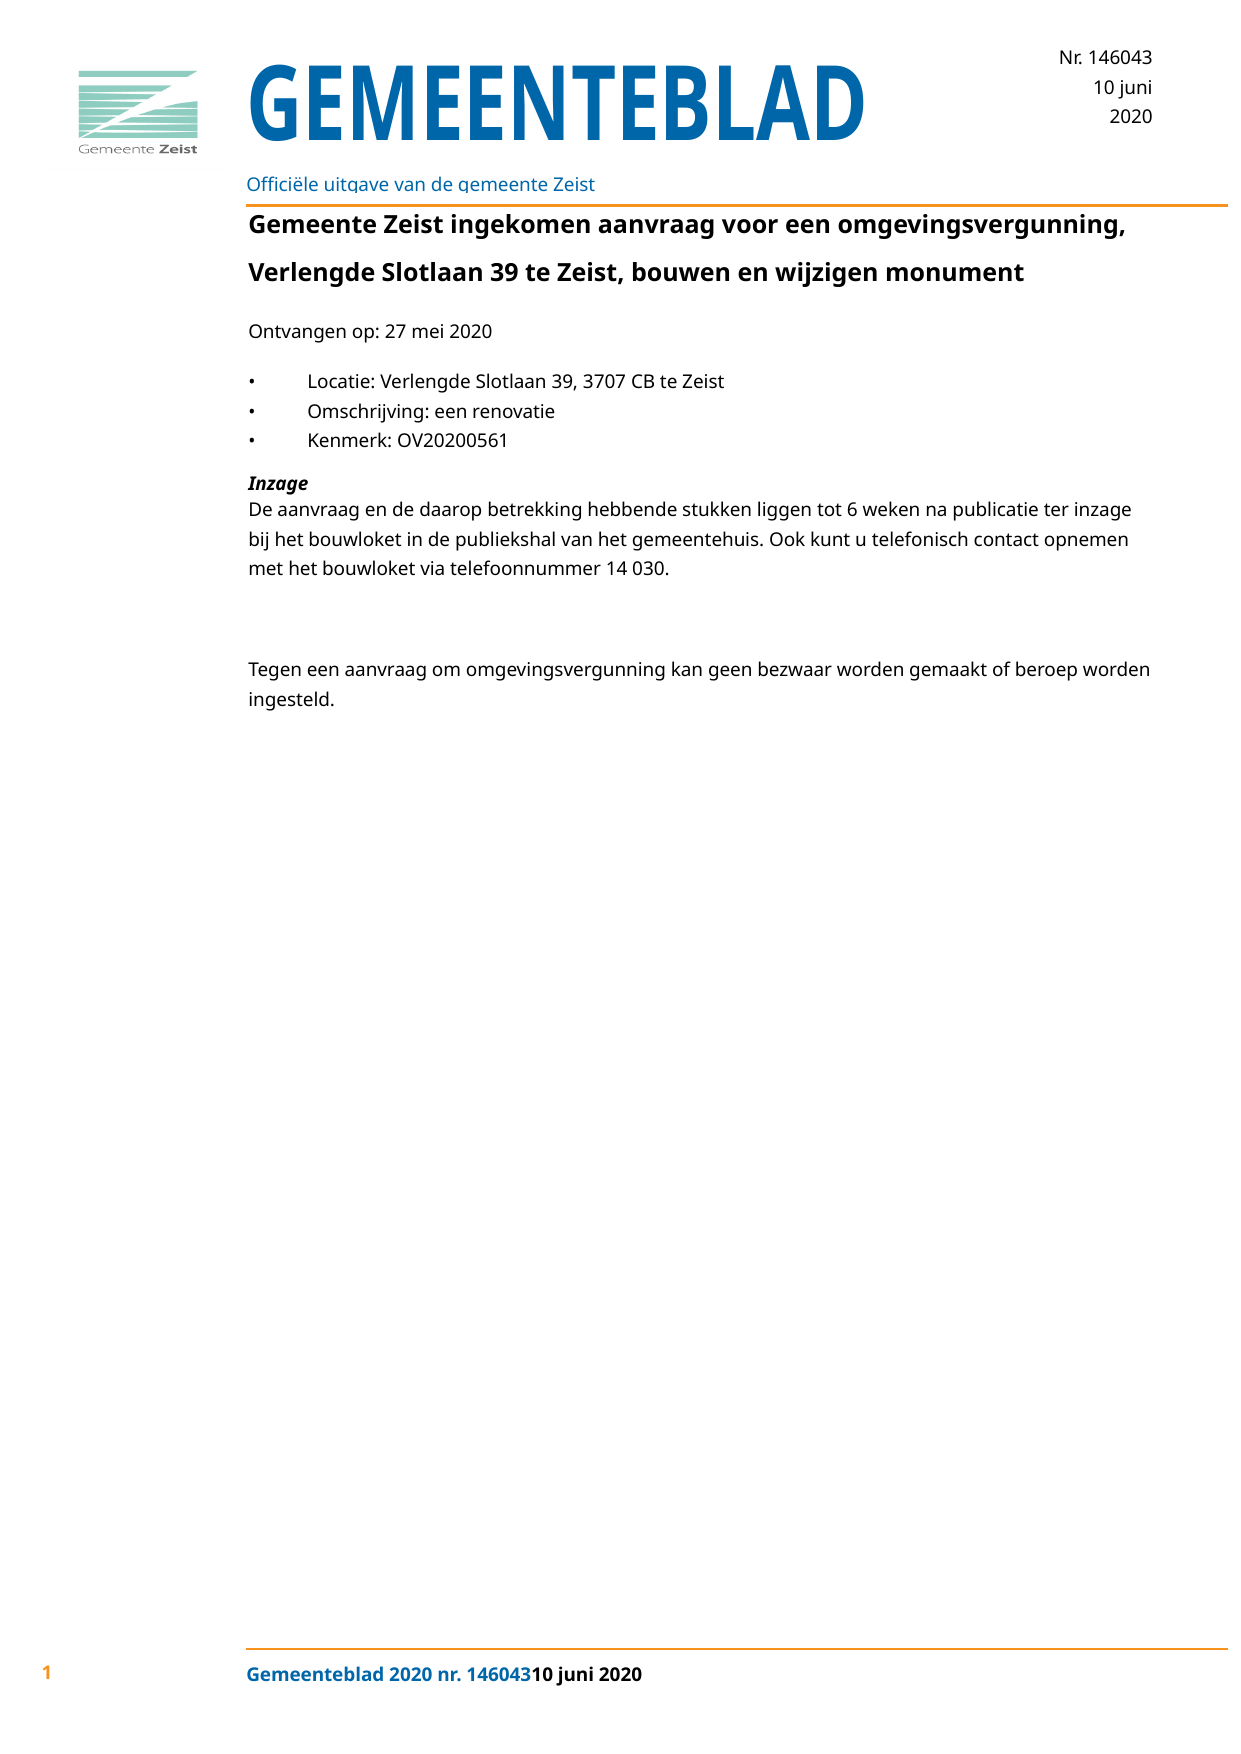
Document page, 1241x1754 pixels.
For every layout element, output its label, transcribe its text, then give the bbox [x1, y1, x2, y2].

text Ontvangen op: 27 mei 2020 [248, 318, 1152, 344]
list Omschrijving: een renovatie [248, 398, 1152, 424]
text De aanvraag en de daarop betrekking hebbende stukken liggen tot 6 weken na publicatie ter inzage bij het bouwloket in de publiekshal van het gemeentehuis. Ook kunt u telefonisch contact opnemen met het bouwloket via telefoonnummer 14 030. [248, 496, 1152, 581]
text Inzage [248, 471, 1152, 496]
text Gemeente Zeist ingekomen aanvraag voor een omgevingsvergunning, Verlengde Slotlaan 39 te Zeist, bouwen en wijzigen monument [248, 207, 1152, 288]
list Kenmerk: OV20200561 [248, 427, 1152, 453]
list Locatie: Verlengde Slotlaan 39, 3707 CB te Zeist [248, 368, 1152, 394]
text Tegen een aanvraag om omgevingsvergunning kan geen bezwaar worden gemaakt of beroep worden ingesteld. [248, 656, 1152, 712]
picture [41, 47, 231, 172]
